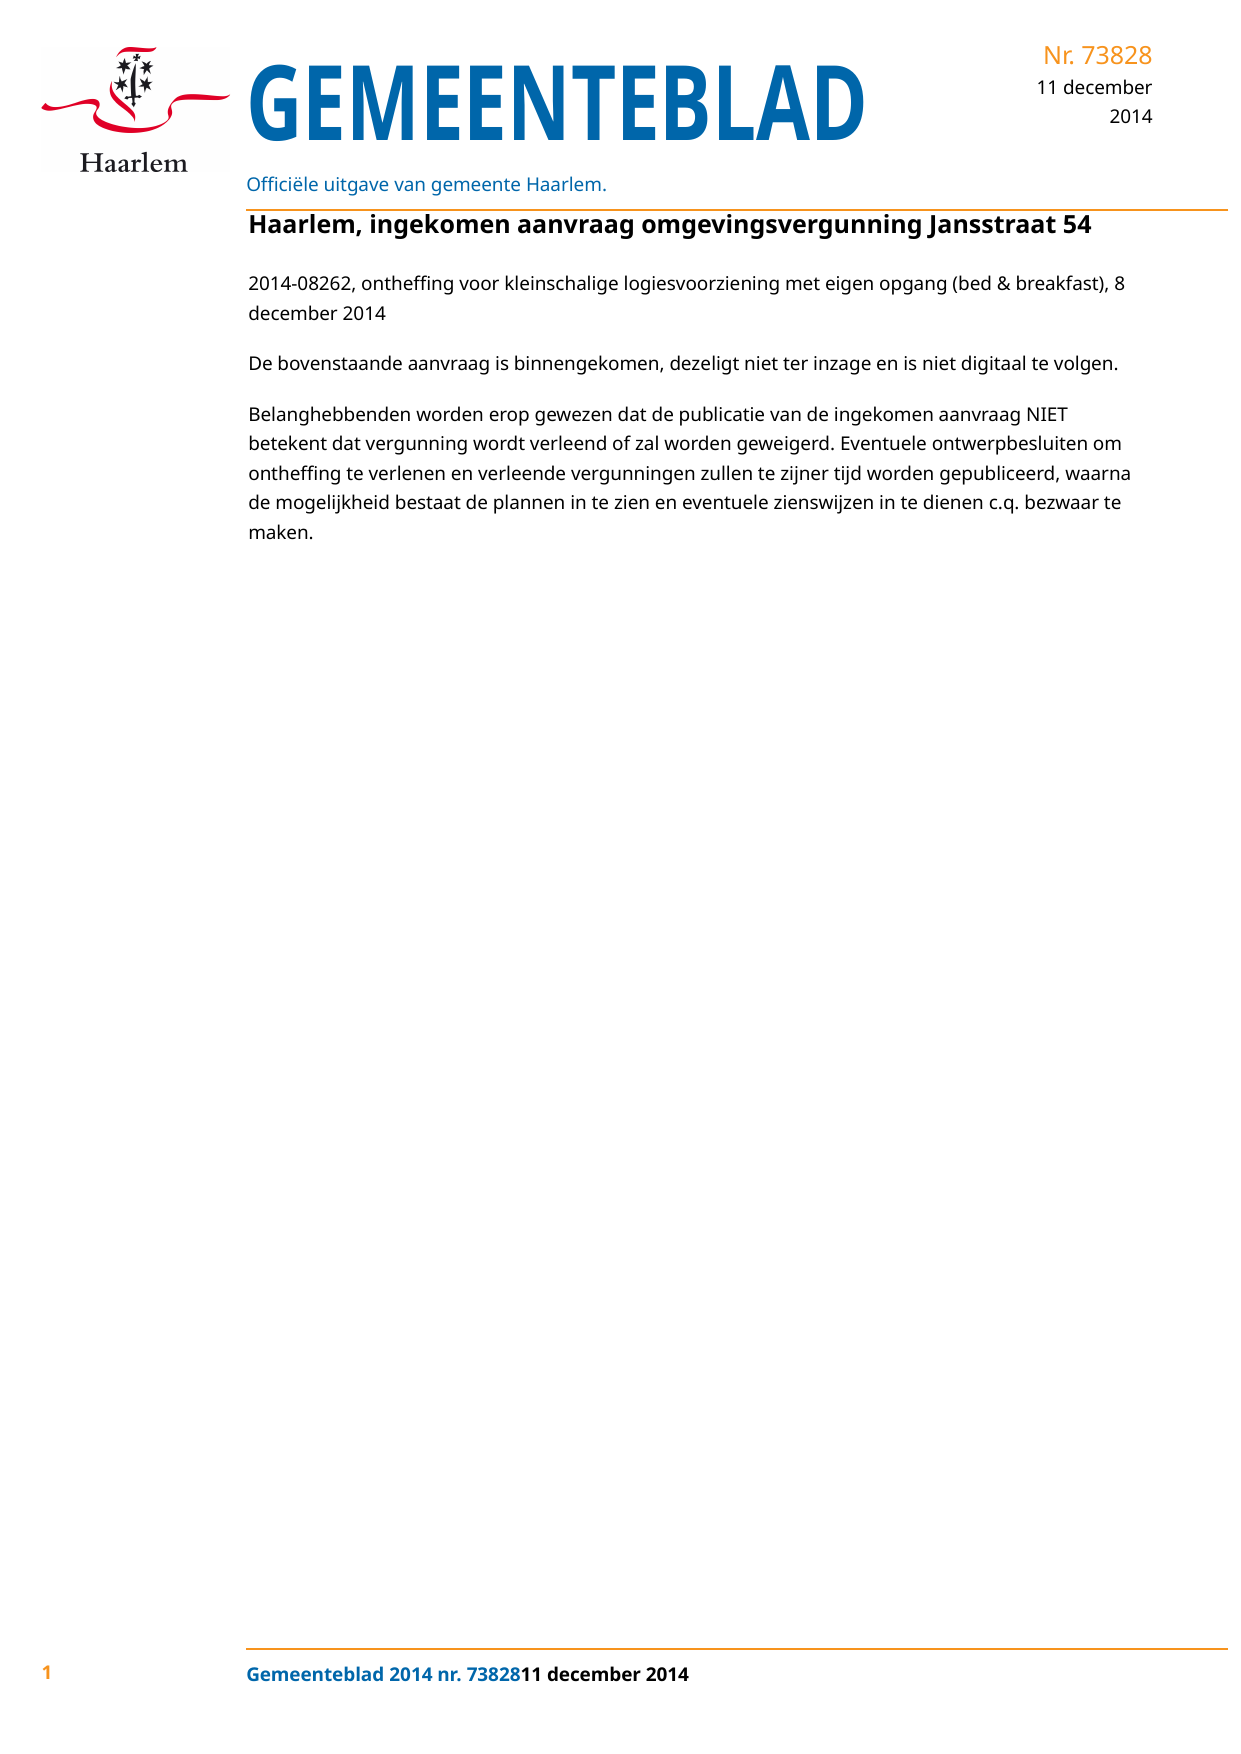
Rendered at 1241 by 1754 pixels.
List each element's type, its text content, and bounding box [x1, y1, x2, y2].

picture [41, 47, 231, 172]
text De bovenstaande aanvraag is binnengekomen, dezeligt niet ter inzage en is niet digitaal te volgen. [248, 350, 1152, 376]
text 2014-08262, ontheffing voor kleinschalige logiesvoorziening met eigen opgang (bed & breakfast), 8 december 2014 [248, 270, 1152, 326]
text Haarlem, ingekomen aanvraag omgevingsvergunning Jansstraat 54 [248, 211, 1152, 241]
text Belanghebbenden worden erop gewezen dat de publicatie van de ingekomen aanvraag NIET betekent dat vergunning wordt verleend of zal worden geweigerd. Eventuele ontwerpbesluiten om ontheffing te verlenen en verleende vergunningen zullen te zijner tijd worden gepubliceerd, waarna de mogelijkheid bestaat de plannen in te zien en eventuele zienswijzen in te dienen c.q. bezwaar te maken. [248, 401, 1152, 545]
